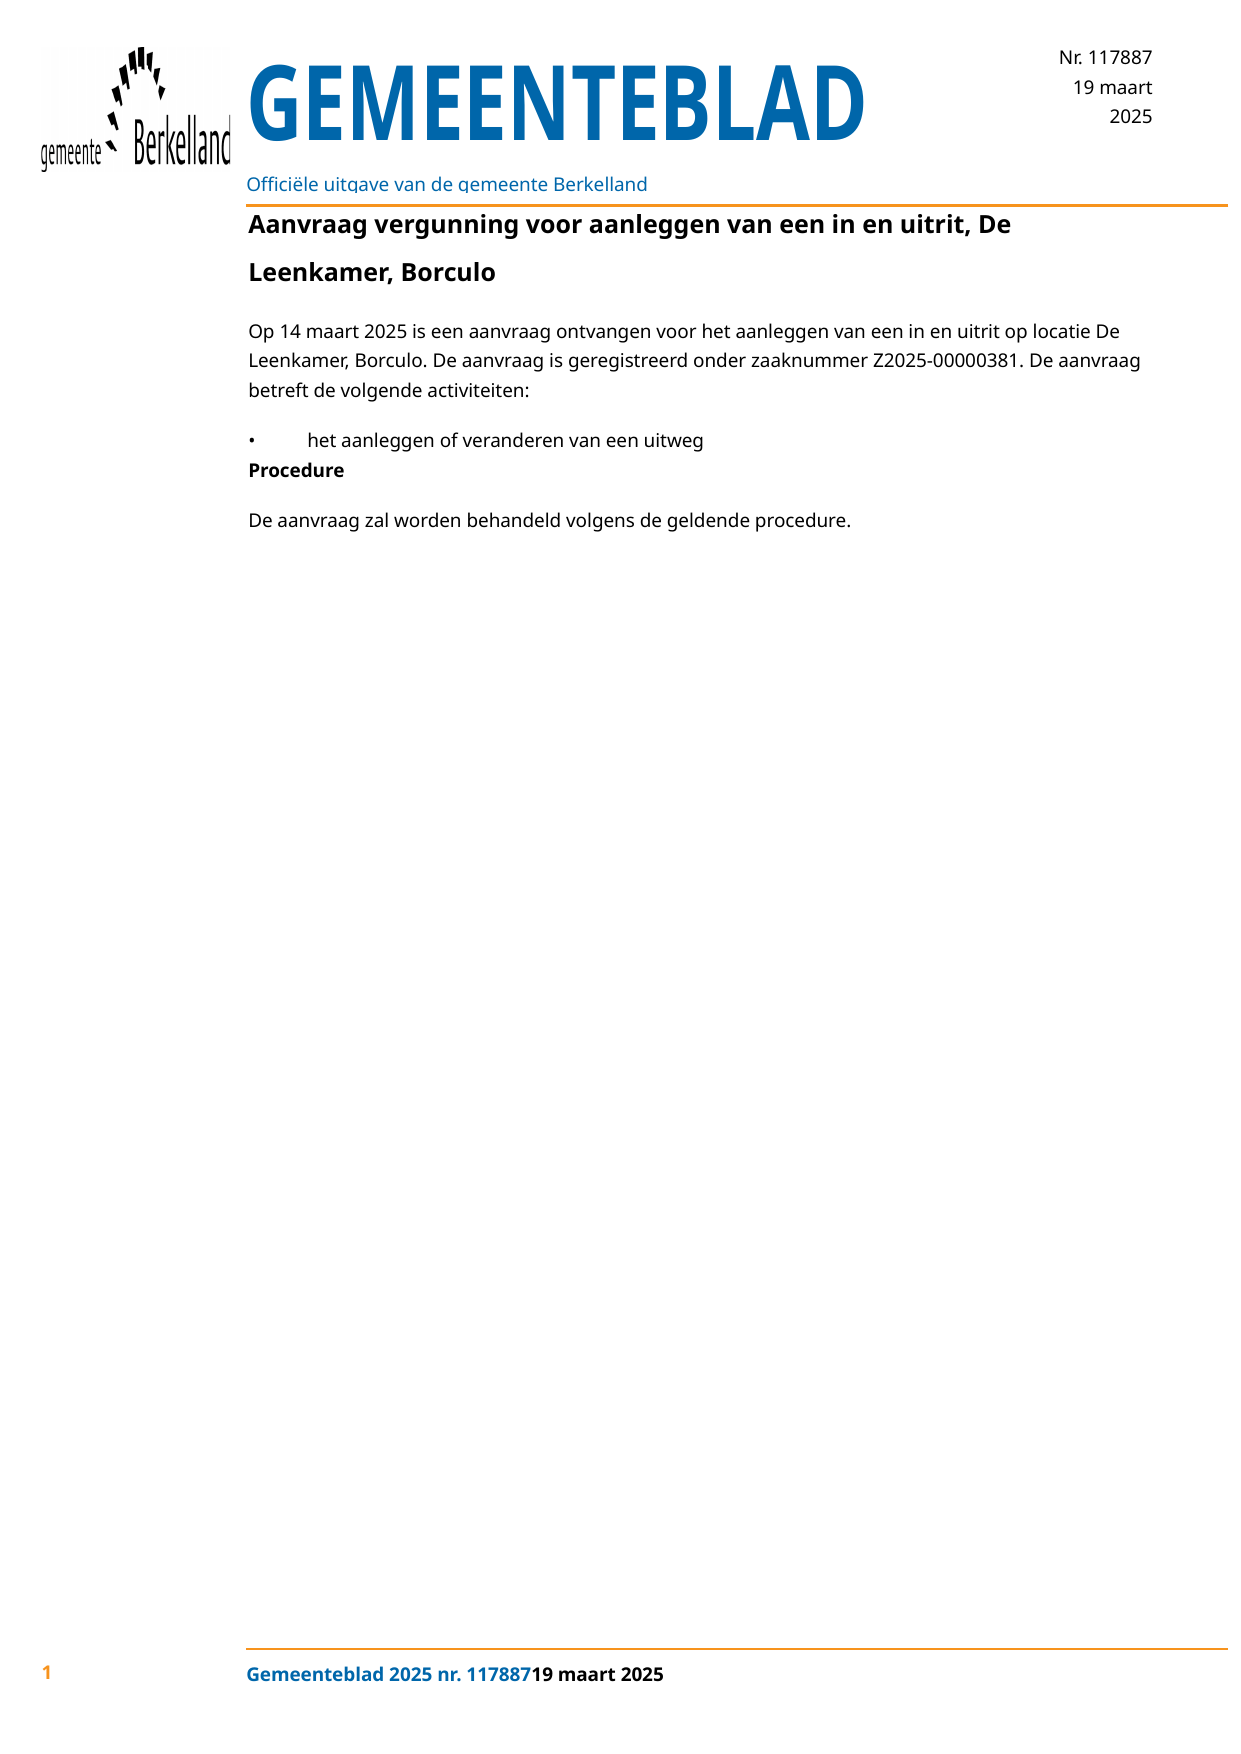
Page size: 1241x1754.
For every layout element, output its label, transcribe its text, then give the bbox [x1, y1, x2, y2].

text Procedure [248, 457, 1152, 483]
picture [41, 47, 231, 172]
text Aanvraag vergunning voor aanleggen van een in en uitrit, De Leenkamer, Borculo [248, 207, 1152, 288]
text Op 14 maart 2025 is een aanvraag ontvangen voor het aanleggen van een in en uitrit op locatie De Leenkamer, Borculo. De aanvraag is geregistreerd onder zaaknummer Z2025-00000381. De aanvraag betreft de volgende activiteiten: [248, 318, 1152, 403]
text De aanvraag zal worden behandeld volgens de geldende procedure. [248, 507, 1152, 533]
list het aanleggen of veranderen van een uitweg [248, 427, 1152, 453]
